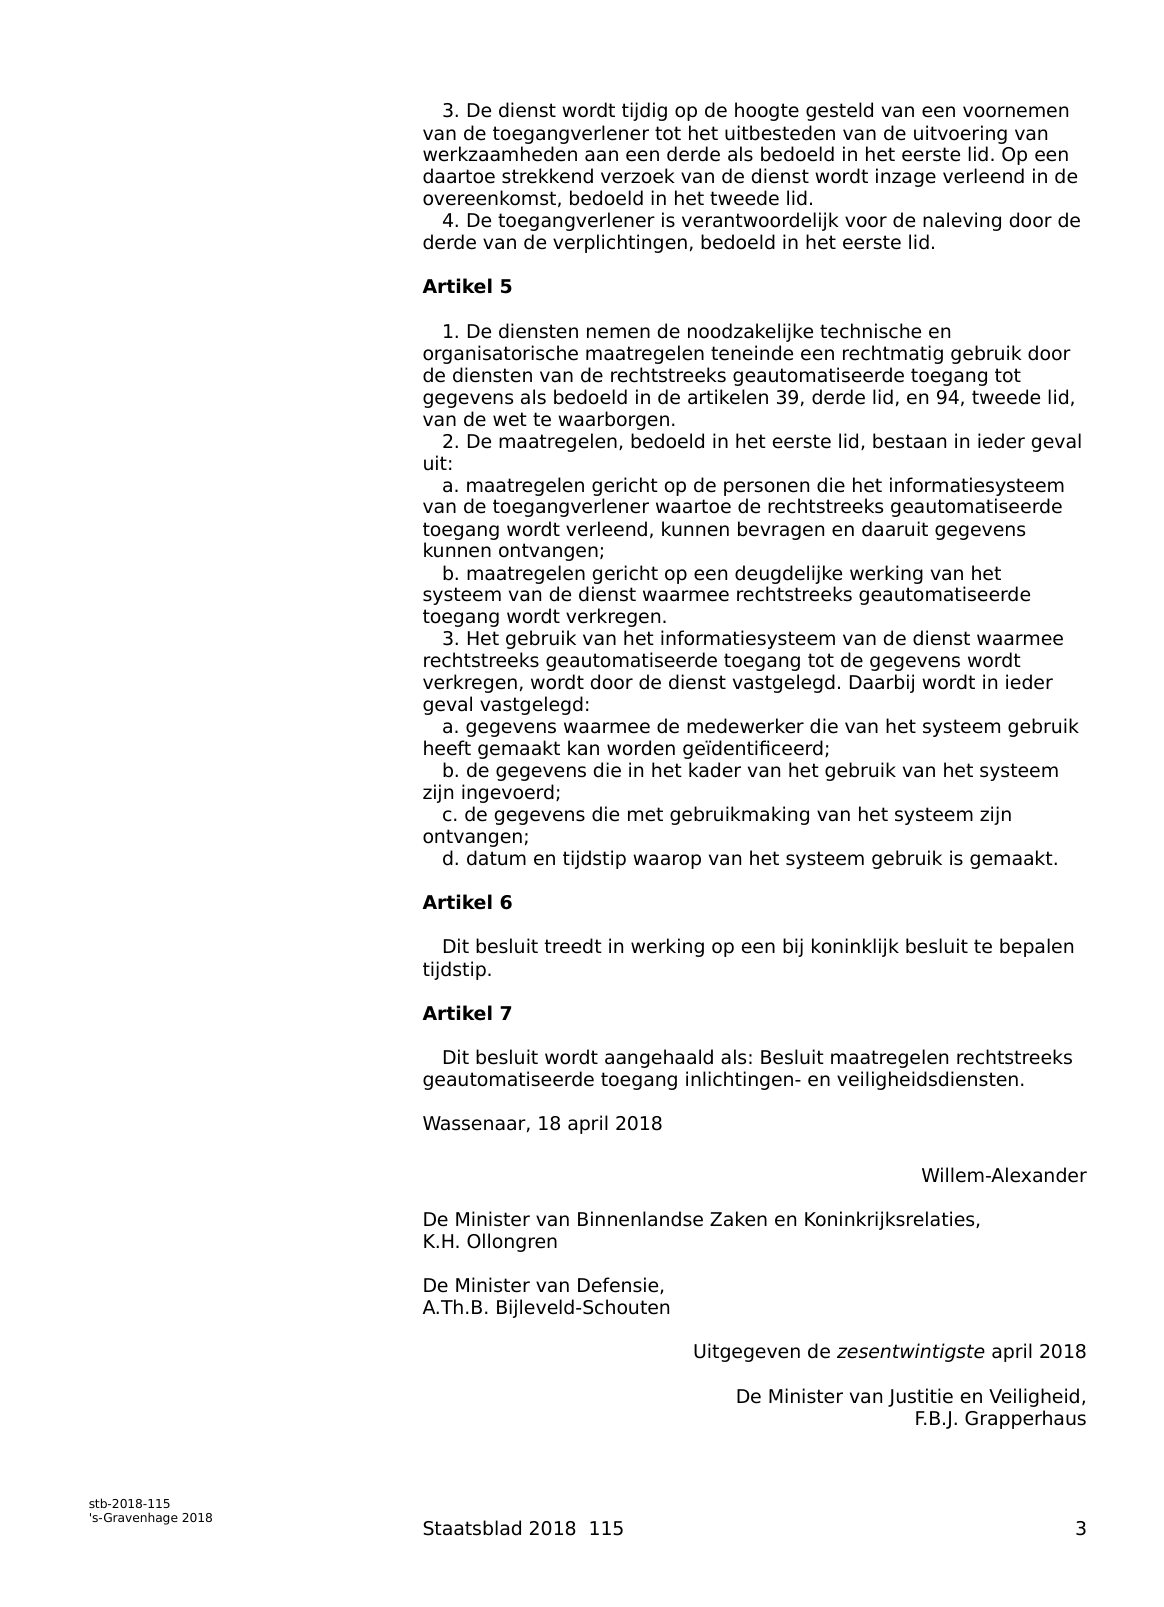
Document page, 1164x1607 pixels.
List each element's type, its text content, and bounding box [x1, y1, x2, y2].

text 1. De diensten nemen de noodzakelijke technische en organisatorische maatregelen teneinde een rechtmatig gebruik door de diensten van de rechtstreeks geautomatiseerde toegang tot gegevens als bedoeld in de artikelen 39, derde lid, en 94, tweede lid, van de wet te waarborgen. [422, 321, 1087, 431]
text stb-2018-115 [88, 1497, 323, 1511]
text Uitgegeven de zesentwintigste april 2018 [422, 1341, 1087, 1363]
text 's-Gravenhage 2018 [88, 1511, 323, 1525]
text 3. Het gebruik van het informatiesysteem van de dienst waarmee rechtstreeks geautomatiseerde toegang tot de gegevens wordt verkregen, wordt door de dienst vastgelegd. Daarbij wordt in ieder geval vastgelegd: [422, 628, 1087, 716]
subtitle Artikel 5 [422, 276, 1087, 298]
text d. datum en tijdstip waarop van het systeem gebruik is gemaakt. [422, 848, 1087, 870]
text a. maatregelen gericht op de personen die het informatiesysteem van de toegangverlener waartoe de rechtstreeks geautomatiseerde toegang wordt verleend, kunnen bevragen en daaruit gegevens kunnen ontvangen; [422, 474, 1087, 562]
text Dit besluit wordt aangehaald als: Besluit maatregelen rechtstreeks geautomatiseerde toegang inlichtingen- en veiligheidsdiensten. [422, 1047, 1087, 1091]
text 4. De toegangverlener is verantwoordelijk voor de naleving door de derde van de verplichtingen, bedoeld in het eerste lid. [422, 210, 1087, 254]
text Willem-Alexander [422, 1165, 1087, 1187]
subtitle Artikel 7 [422, 1003, 1087, 1024]
text 2. De maatregelen, bedoeld in het eerste lid, bestaan in ieder geval uit: [422, 431, 1087, 474]
text a. gegevens waarmee de medewerker die van het systeem gebruik heeft gemaakt kan worden geïdentificeerd; [422, 716, 1087, 760]
text Dit besluit treedt in werking op een bij koninklijk besluit te bepalen tijdstip. [422, 936, 1087, 980]
text De Minister van Justitie en Veiligheid, F.B.J. Grapperhaus [422, 1386, 1087, 1429]
text 3. De dienst wordt tijdig op de hoogte gesteld van een voornemen van de toegangverlener tot het uitbesteden van de uitvoering van werkzaamheden aan een derde als bedoeld in het eerste lid. Op een daartoe strekkend verzoek van de dienst wordt inzage verleend in de overeenkomst, bedoeld in het tweede lid. [422, 100, 1087, 210]
text b. maatregelen gericht op een deugdelijke werking van het systeem van de dienst waarmee rechtstreeks geautomatiseerde toegang wordt verkregen. [422, 562, 1087, 628]
text De Minister van Defensie, A.Th.B. Bijleveld-Schouten [422, 1275, 1087, 1319]
text Wassenaar, 18 april 2018 [422, 1113, 1087, 1135]
subtitle Artikel 6 [422, 892, 1087, 914]
text De Minister van Binnenlandse Zaken en Koninkrijksrelaties, K.H. Ollongren [422, 1209, 1087, 1253]
text c. de gegevens die met gebruikmaking van het systeem zijn ontvangen; [422, 804, 1087, 848]
text b. de gegevens die in het kader van het gebruik van het systeem zijn ingevoerd; [422, 760, 1087, 804]
